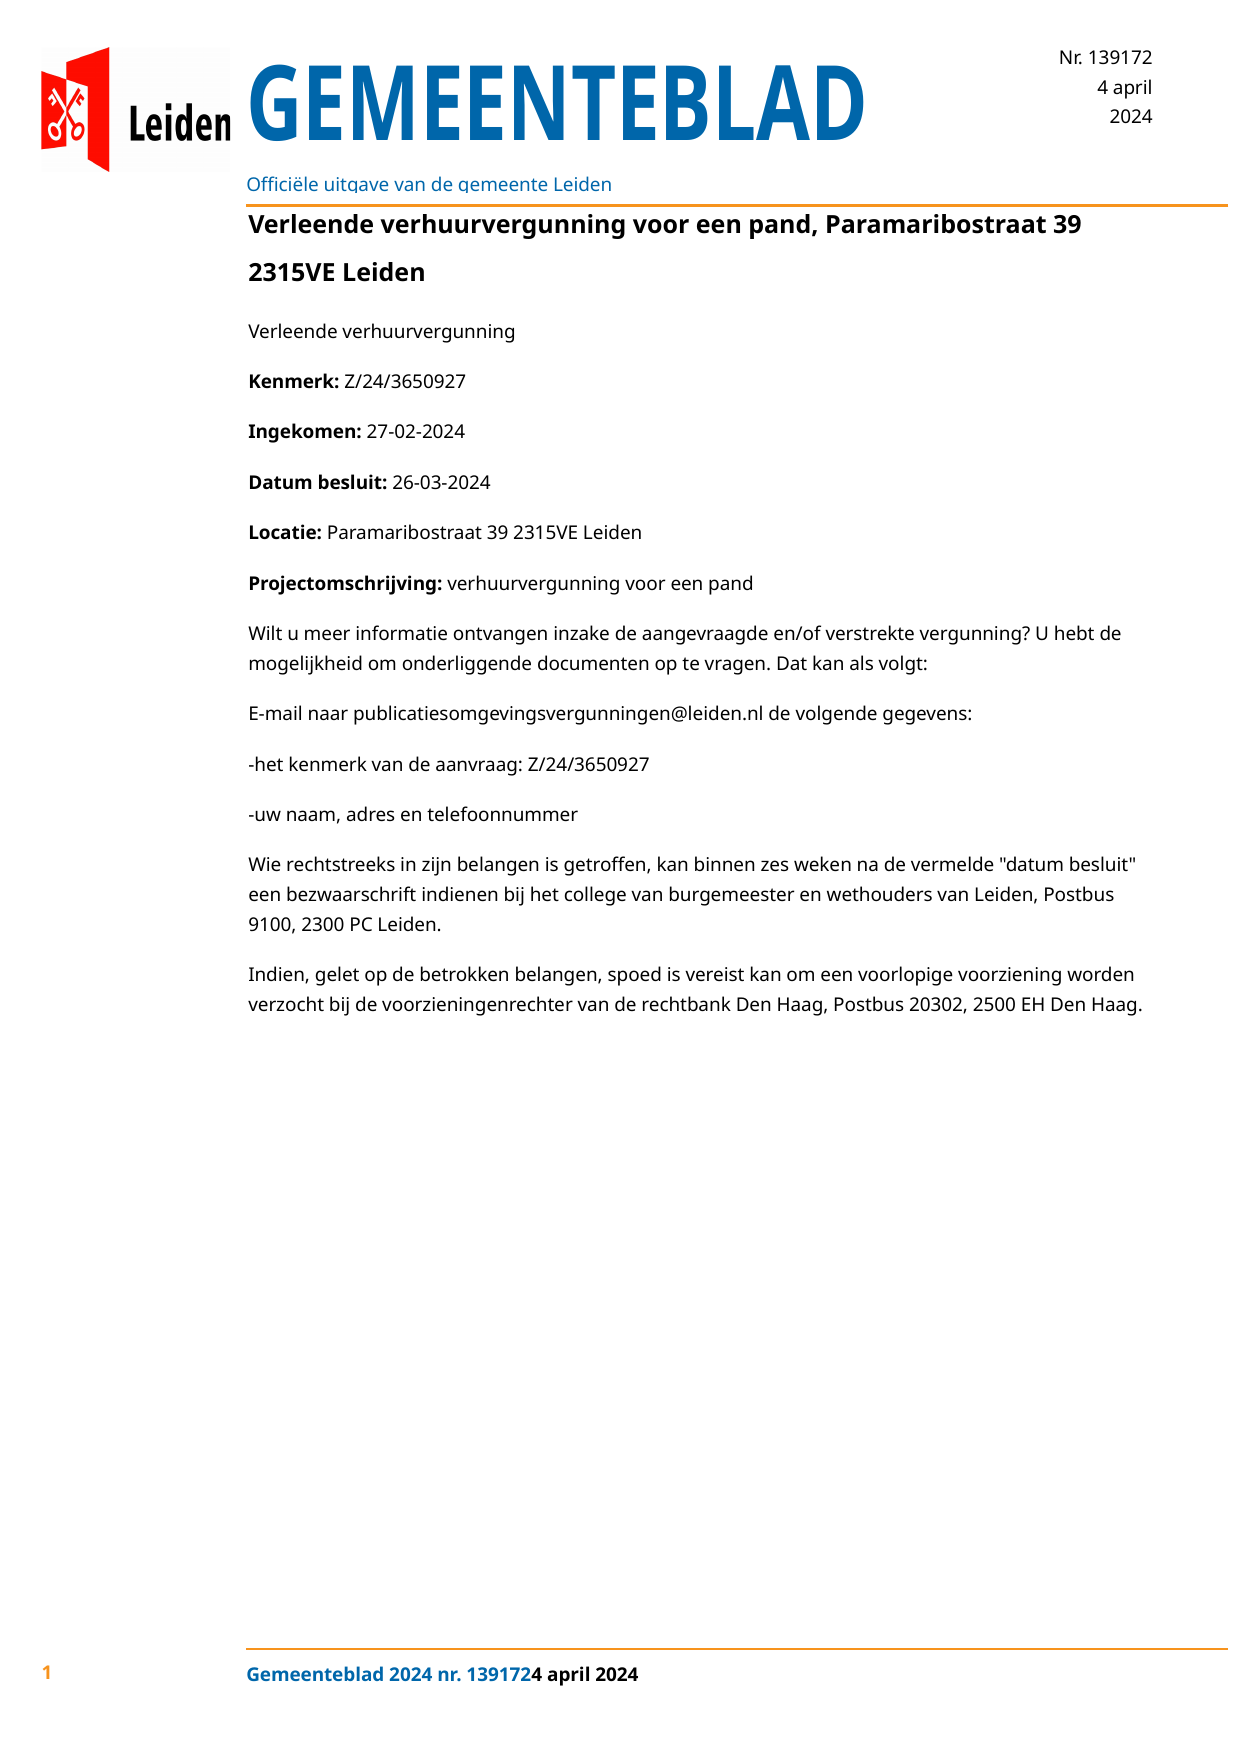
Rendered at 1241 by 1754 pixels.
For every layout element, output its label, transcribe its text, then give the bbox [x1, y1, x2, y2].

text Wie rechtstreeks in zijn belangen is getroffen, kan binnen zes weken na de vermelde "datum besluit" een bezwaarschrift indienen bij het college van burgemeester en wethouders van Leiden, Postbus 9100, 2300 PC Leiden. [248, 852, 1152, 937]
picture [41, 47, 231, 172]
text -uw naam, adres en telefoonnummer [248, 801, 1152, 827]
text E-mail naar publicatiesomgevingsvergunningen@leiden.nl de volgende gegevens: [248, 700, 1152, 726]
text Kenmerk: Z/24/3650927 [248, 368, 1152, 394]
text Indien, gelet op de betrokken belangen, spoed is vereist kan om een voorlopige voorziening worden verzocht bij de voorzieningenrechter van de rechtbank Den Haag, Postbus 20302, 2500 EH Den Haag. [248, 961, 1152, 1017]
text -het kenmerk van de aanvraag: Z/24/3650927 [248, 751, 1152, 777]
text Locatie: Paramaribostraat 39 2315VE Leiden [248, 519, 1152, 545]
text Ingekomen: 27-02-2024 [248, 419, 1152, 444]
text Datum besluit: 26-03-2024 [248, 469, 1152, 495]
text Wilt u meer informatie ontvangen inzake de aangevraagde en/of verstrekte vergunning? U hebt de mogelijkheid om onderliggende documenten op te vragen. Dat kan als volgt: [248, 620, 1152, 676]
text Projectomschrijving: verhuurvergunning voor een pand [248, 570, 1152, 596]
text Verleende verhuurvergunning [248, 318, 1152, 344]
text Verleende verhuurvergunning voor een pand, Paramaribostraat 39 2315VE Leiden [248, 207, 1152, 288]
